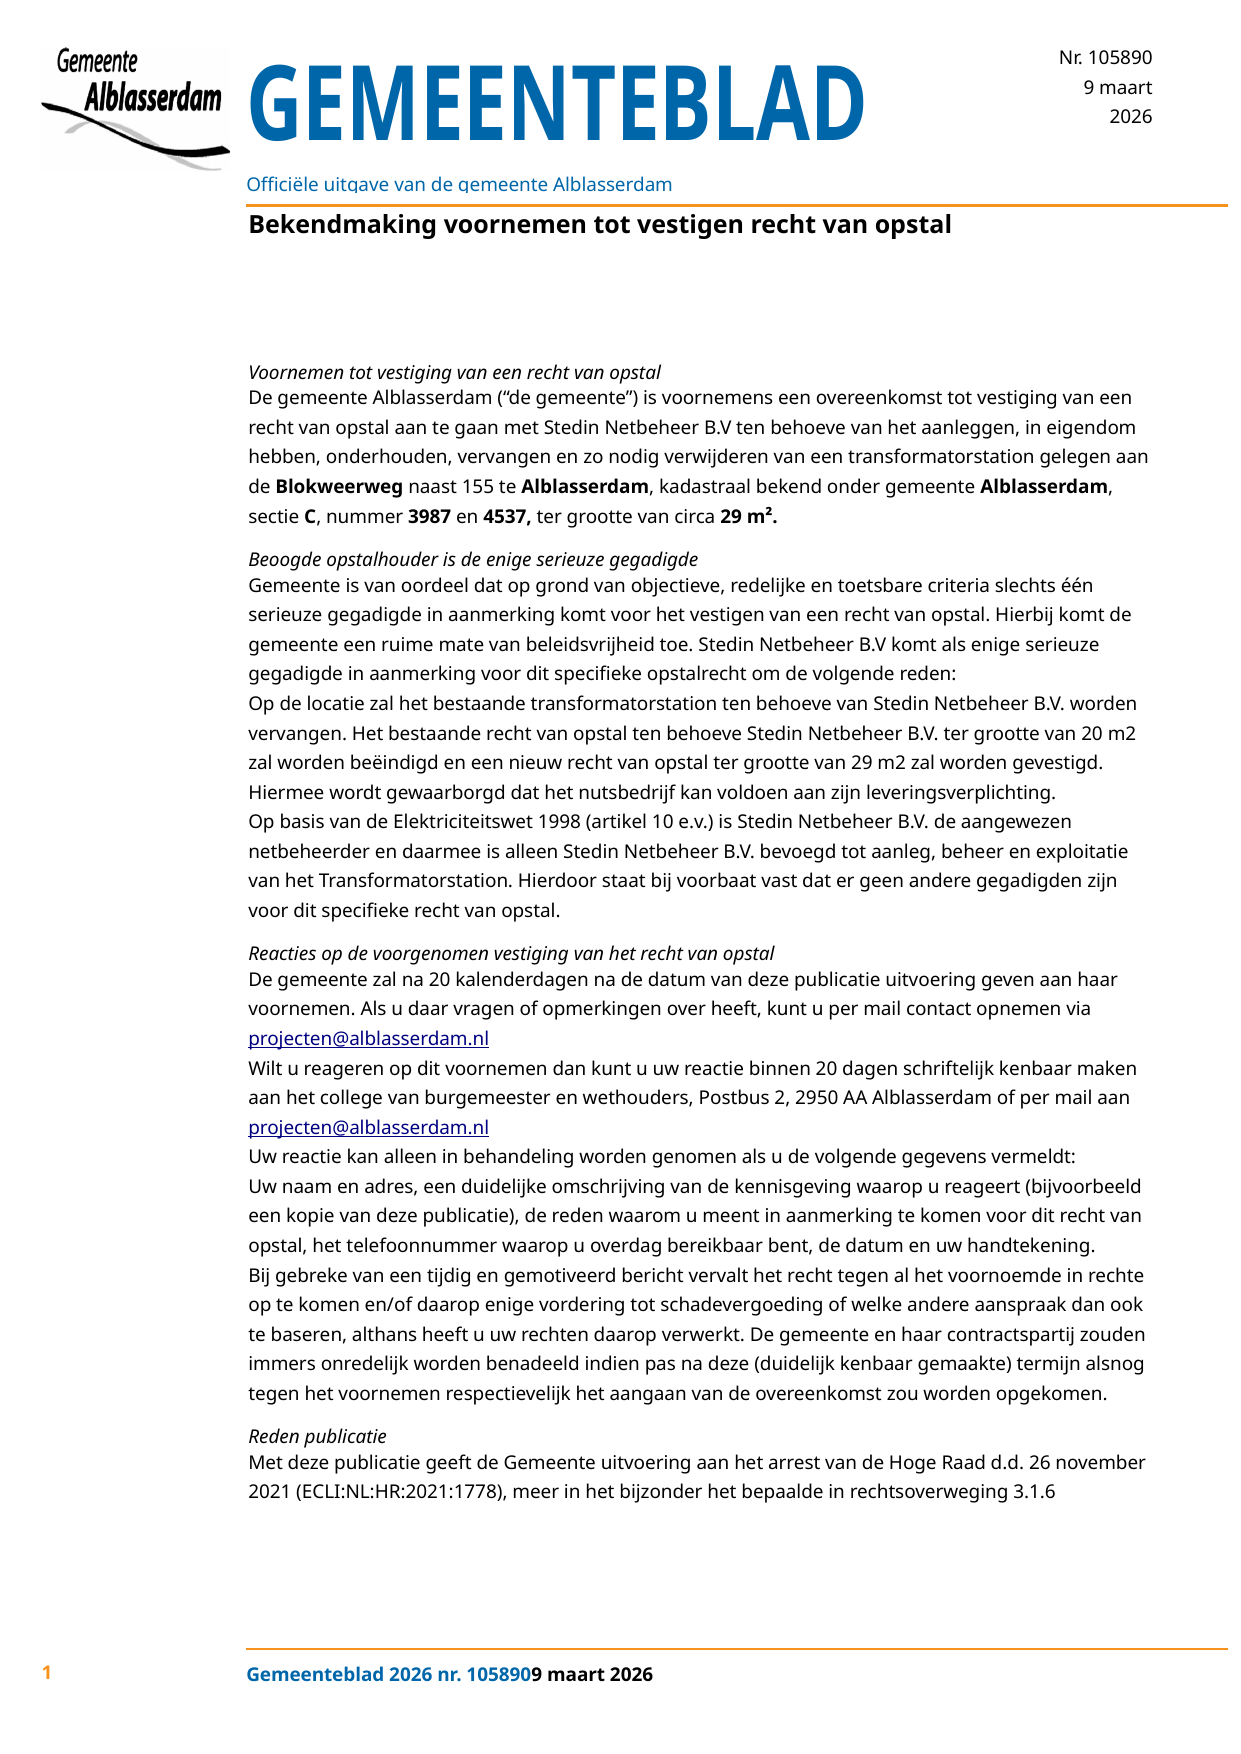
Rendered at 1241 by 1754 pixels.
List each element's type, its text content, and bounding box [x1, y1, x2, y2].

text Op basis van de Elektriciteitswet 1998 (artikel 10 e.v.) is Stedin Netbeheer B.V. de aangewezen netbeheerder en daarmee is alleen Stedin Netbeheer B.V. bevoegd tot aanleg, beheer en exploitatie van het Transformatorstation. Hierdoor staat bij voorbaat vast dat er geen andere gegadigden zijn voor dit specifieke recht van opstal. [248, 808, 1152, 923]
text Reacties op de voorgenomen vestiging van het recht van opstal [248, 940, 1152, 966]
text Gemeente is van oordeel dat op grond van objectieve, redelijke en toetsbare criteria slechts één serieuze gegadigde in aanmerking komt voor het vestigen van een recht van opstal. Hierbij komt de gemeente een ruime mate van beleidsvrijheid toe. Stedin Netbeheer B.V komt als enige serieuze gegadigde in aanmerking voor dit specifieke opstalrecht om de volgende reden: [248, 572, 1152, 686]
text Wilt u reageren op dit voornemen dan kunt u uw reactie binnen 20 dagen schriftelijk kenbaar maken aan het college van burgemeester en wethouders, Postbus 2, 2950 AA Alblasserdam of per mail aan projecten@alblasserdam.nl [248, 1055, 1152, 1140]
text Bij gebreke van een tijdig en gemotiveerd bericht vervalt het recht tegen al het voornoemde in rechte op te komen en/of daarop enige vordering tot schadevergoeding of welke andere aanspraak dan ook te baseren, althans heeft u uw rechten daarop verwerkt. De gemeente en haar contractspartij zouden immers onredelijk worden benadeeld indien pas na deze (duidelijk kenbaar gemaakte) termijn alsnog tegen het voornemen respectievelijk het aangaan van de overeenkomst zou worden opgekomen. [248, 1262, 1152, 1406]
text De gemeente Alblasserdam (“de gemeente”) is voornemens een overeenkomst tot vestiging van een recht van opstal aan te gaan met Stedin Netbeheer B.V ten behoeve van het aanleggen, in eigendom hebben, onderhouden, vervangen en zo nodig verwijderen van een transformatorstation gelegen aan de Blokweerweg naast 155 te Alblasserdam, kadastraal bekend onder gemeente Alblasserdam, sectie C, nummer 3987 en 4537, ter grootte van circa 29 m². [248, 384, 1152, 529]
text Reden publicatie [248, 1423, 1152, 1449]
text Met deze publicatie geeft de Gemeente uitvoering aan het arrest van de Hoge Raad d.d. 26 november 2021 (ECLI:NL:HR:2021:1778), meer in het bijzonder het bepaalde in rechtsoverweging 3.1.6 [248, 1449, 1152, 1504]
picture [41, 47, 231, 172]
text Uw naam en adres, een duidelijke omschrijving van de kennisgeving waarop u reageert (bijvoorbeeld een kopie van deze publicatie), de reden waarom u meent in aanmerking te komen voor dit recht van opstal, het telefoonnummer waarop u overdag bereikbaar bent, de datum en uw handtekening. [248, 1173, 1152, 1258]
text Voornemen tot vestiging van een recht van opstal [248, 359, 1152, 384]
text Uw reactie kan alleen in behandeling worden genomen als u de volgende gegevens vermeldt: [248, 1143, 1152, 1169]
text Beoogde opstalhouder is de enige serieuze gegadigde [248, 546, 1152, 572]
text De gemeente zal na 20 kalenderdagen na de datum van deze publicatie uitvoering geven aan haar voornemen. Als u daar vragen of opmerkingen over heeft, kunt u per mail contact opnemen via projecten@alblasserdam.nl [248, 966, 1152, 1051]
text Bekendmaking voornemen tot vestigen recht van opstal [248, 207, 1152, 241]
text Op de locatie zal het bestaande transformatorstation ten behoeve van Stedin Netbeheer B.V. worden vervangen. Het bestaande recht van opstal ten behoeve Stedin Netbeheer B.V. ter grootte van 20 m2 zal worden beëindigd en een nieuw recht van opstal ter grootte van 29 m2 zal worden gevestigd. Hiermee wordt gewaarborgd dat het nutsbedrijf kan voldoen aan zijn leveringsverplichting. [248, 690, 1152, 804]
